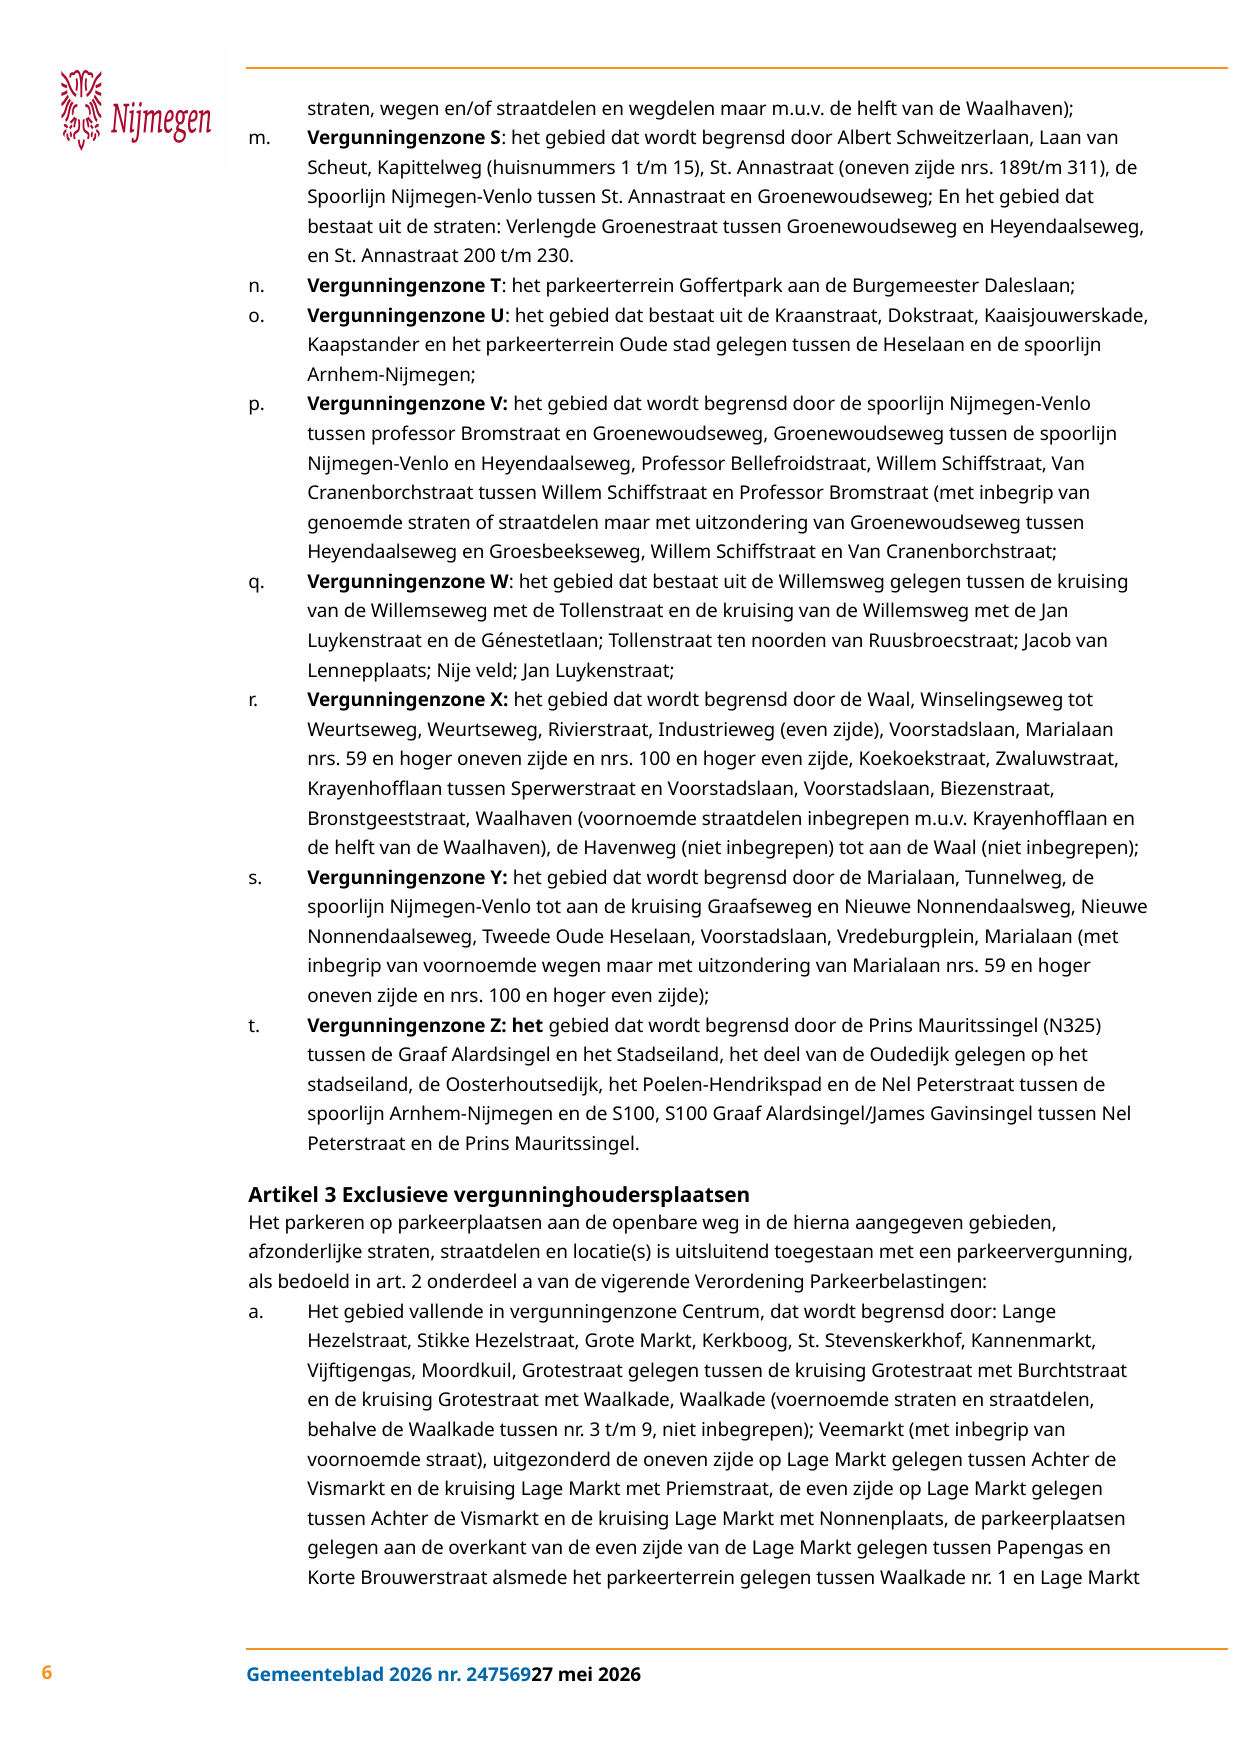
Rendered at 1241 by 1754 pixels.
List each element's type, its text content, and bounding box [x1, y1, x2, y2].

list Vergunningenzone S: het gebied dat wordt begrensd door Albert Schweitzerlaan, Laan van Scheut, Kapittelweg (huisnummers 1 t/m 15), St. Annastraat (oneven zijde nrs. 189t/m 311), de Spoorlijn Nijmegen-Venlo tussen St. Annastraat en Groenewoudseweg; En het gebied dat bestaat uit de straten: Verlengde Groenestraat tussen Groenewoudseweg en Heyendaalseweg, en St. Annastraat 200 t/m 230. [248, 124, 1152, 268]
list Vergunningenzone U: het gebied dat bestaat uit de Kraanstraat, Dokstraat, Kaaisjouwerskade, Kaapstander en het parkeerterrein Oude stad gelegen tussen de Heselaan en de spoorlijn Arnhem-Nijmegen; [248, 302, 1152, 387]
list Vergunningenzone X: het gebied dat wordt begrensd door de Waal, Winselingseweg tot Weurtseweg, Weurtseweg, Rivierstraat, Industrieweg (even zijde), Voorstadslaan, Marialaan nrs. 59 en hoger oneven zijde en nrs. 100 en hoger even zijde, Koekoekstraat, Zwaluwstraat, Krayenhofflaan tussen Sperwerstraat en Voorstadslaan, Voorstadslaan, Biezenstraat, Bronstgeeststraat, Waalhaven (voornoemde straatdelen inbegrepen m.u.v. Krayenhofflaan en de helft van de Waalhaven), de Havenweg (niet inbegrepen) tot aan de Waal (niet inbegrepen); [248, 686, 1152, 860]
list Vergunningenzone Z: het gebied dat wordt begrensd door de Prins Mauritssingel (N325) tussen de Graaf Alardsingel en het Stadseiland, het deel van de Oudedijk gelegen op het stadseiland, de Oosterhoutsedijk, het Poelen-Hendrikspad en de Nel Peterstraat tussen de spoorlijn Arnhem-Nijmegen en de S100, S100 Graaf Alardsingel/James Gavinsingel tussen Nel Peterstraat en de Prins Mauritssingel. [248, 1012, 1152, 1156]
text Artikel 3 Exclusieve vergunninghoudersplaatsen [248, 1181, 1152, 1209]
text Het parkeren op parkeerplaatsen aan de openbare weg in de hierna aangegeven gebieden, afzonderlijke straten, straatdelen en locatie(s) is uitsluitend toegestaan met een parkeervergunning, als bedoeld in art. 2 onderdeel a van de vigerende Verordening Parkeerbelastingen: [248, 1209, 1152, 1294]
list Vergunningenzone T: het parkeerterrein Goffertpark aan de Burgemeester Daleslaan; [248, 272, 1152, 298]
list Vergunningenzone Y: het gebied dat wordt begrensd door de Marialaan, Tunnelweg, de spoorlijn Nijmegen-Venlo tot aan de kruising Graafseweg en Nieuwe Nonnendaalsweg, Nieuwe Nonnendaalseweg, Tweede Oude Heselaan, Voorstadslaan, Vredeburgplein, Marialaan (met inbegrip van voornoemde wegen maar met uitzondering van Marialaan nrs. 59 en hoger oneven zijde en nrs. 100 en hoger even zijde); [248, 864, 1152, 1008]
list Vergunningenzone W: het gebied dat bestaat uit de Willemsweg gelegen tussen de kruising van de Willemseweg met de Tollenstraat en de kruising van de Willemsweg met de Jan Luykenstraat en de Génestetlaan; Tollenstraat ten noorden van Ruusbroecstraat; Jacob van Lennepplaats; Nije veld; Jan Luykenstraat; [248, 568, 1152, 683]
picture [41, 47, 231, 172]
list Het gebied vallende in vergunningenzone Centrum, dat wordt begrensd door: Lange Hezelstraat, Stikke Hezelstraat, Grote Markt, Kerkboog, St. Stevenskerkhof, Kannenmarkt, Vijftigengas, Moordkuil, Grotestraat gelegen tussen de kruising Grotestraat met Burchtstraat en de kruising Grotestraat met Waalkade, Waalkade (voernoemde straten en straatdelen, behalve de Waalkade tussen nr. 3 t/m 9, niet inbegrepen); Veemarkt (met inbegrip van voornoemde straat), uitgezonderd de oneven zijde op Lage Markt gelegen tussen Achter de Vismarkt en de kruising Lage Markt met Priemstraat, de even zijde op Lage Markt gelegen tussen Achter de Vismarkt en de kruising Lage Markt met Nonnenplaats, de parkeerplaatsen gelegen aan de overkant van de even zijde van de Lage Markt gelegen tussen Papengas en Korte Brouwerstraat alsmede het parkeerterrein gelegen tussen Waalkade nr. 1 en Lage Markt [248, 1298, 1152, 1590]
list straten, wegen en/of straatdelen en wegdelen maar m.u.v. de helft van de Waalhaven); [248, 95, 1152, 121]
list Vergunningenzone V: het gebied dat wordt begrensd door de spoorlijn Nijmegen-Venlo tussen professor Bromstraat en Groenewoudseweg, Groenewoudseweg tussen de spoorlijn Nijmegen-Venlo en Heyendaalseweg, Professor Bellefroidstraat, Willem Schiffstraat, Van Cranenborchstraat tussen Willem Schiffstraat en Professor Bromstraat (met inbegrip van genoemde straten of straatdelen maar met uitzondering van Groenewoudseweg tussen Heyendaalseweg en Groesbeekseweg, Willem Schiffstraat en Van Cranenborchstraat; [248, 391, 1152, 564]
